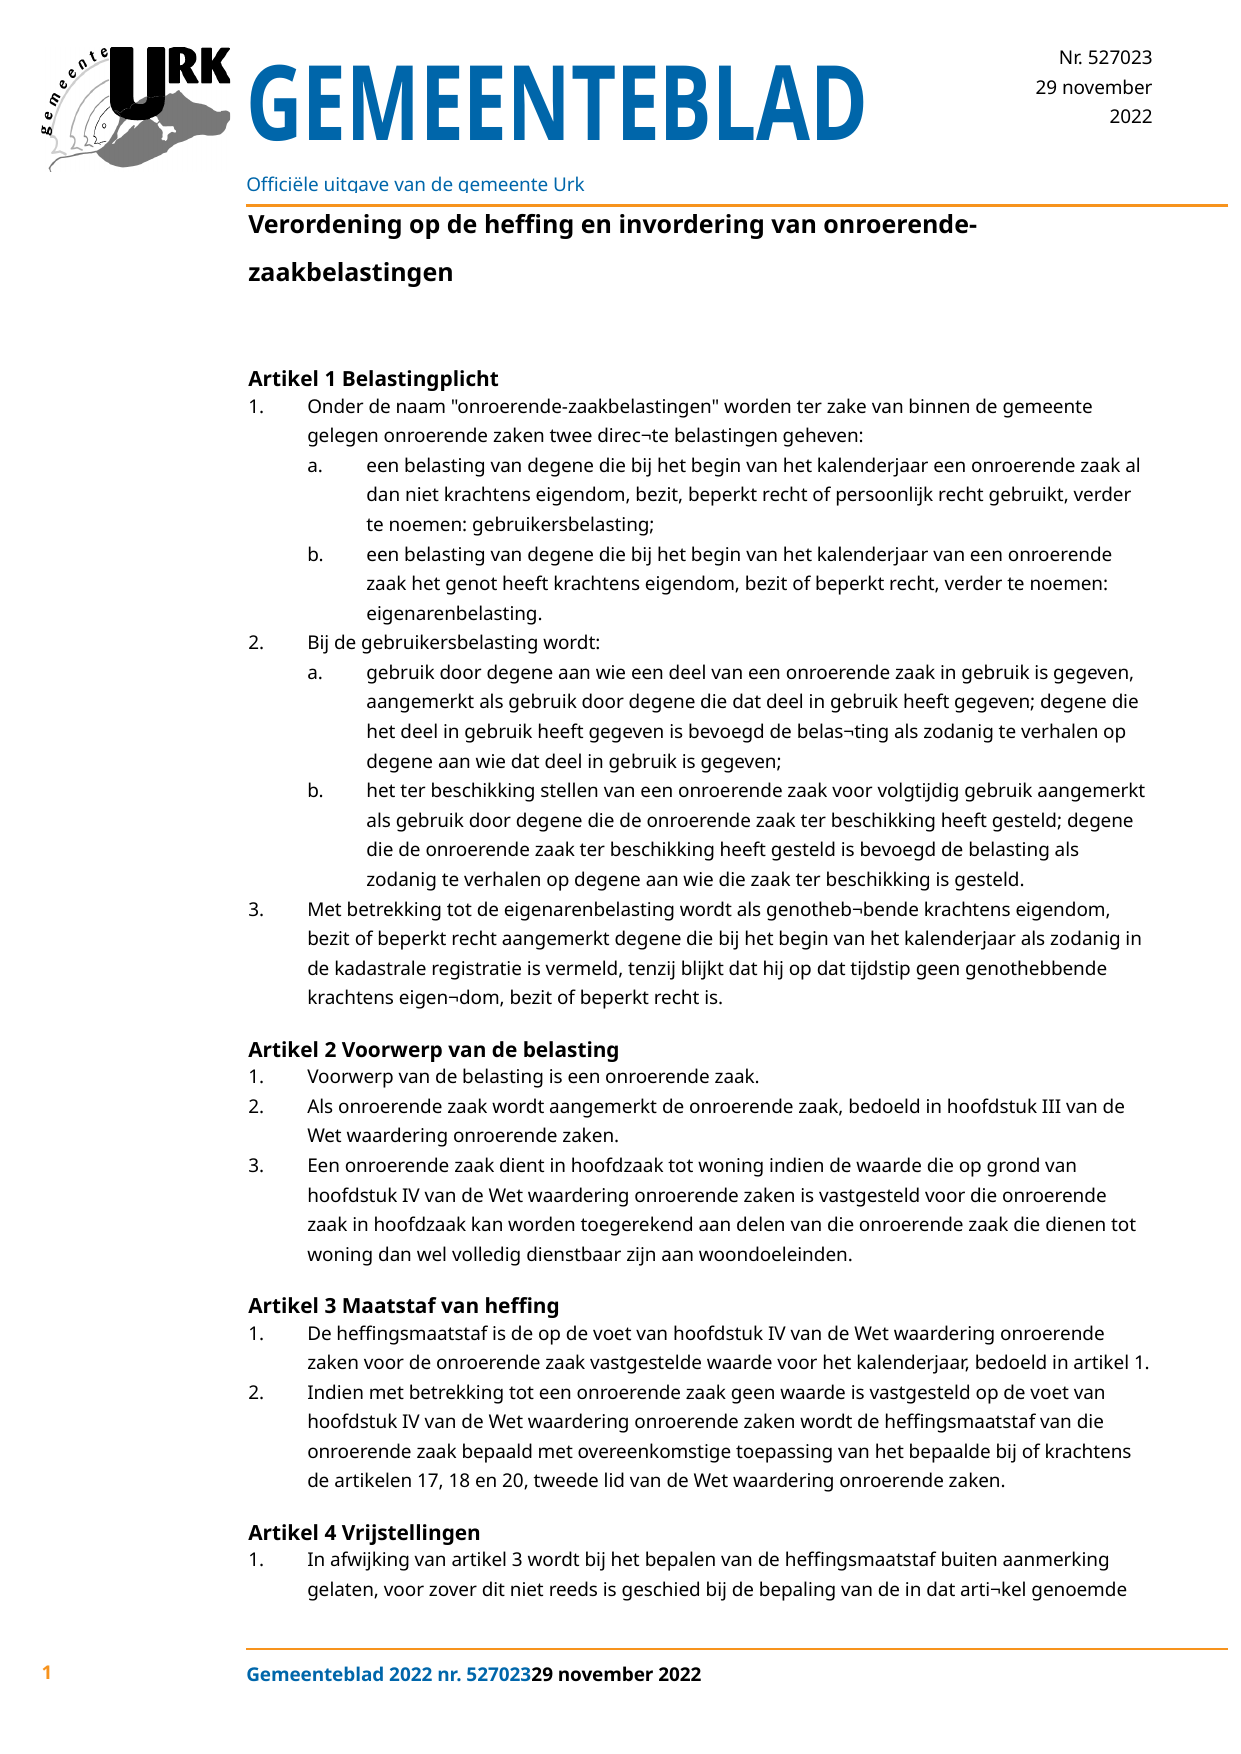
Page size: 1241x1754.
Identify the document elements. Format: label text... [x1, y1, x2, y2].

list een belasting van degene die bij het begin van het kalenderjaar een onroerende zaak al dan niet krachtens eigendom, bezit, beperkt recht of persoonlijk recht gebruikt, verder te noemen: gebruikersbelasting; [307, 452, 1152, 537]
text Artikel 4 Vrijstellingen [248, 1518, 1152, 1547]
text Artikel 2 Voorwerp van de belasting [248, 1035, 1152, 1063]
list gebruik door degene aan wie een deel van een onroerende zaak in gebruik is gegeven, aangemerkt als gebruik door degene die dat deel in gebruik heeft gegeven; degene die het deel in gebruik heeft gegeven is bevoegd de belas¬ting als zodanig te verhalen op degene aan wie dat deel in gebruik is gegeven; [307, 659, 1152, 774]
list het ter beschikking stellen van een onroerende zaak voor volgtijdig gebruik aangemerkt als gebruik door degene die de onroerende zaak ter beschikking heeft gesteld; degene die de onroerende zaak ter beschikking heeft gesteld is bevoegd de belasting als zodanig te verhalen op degene aan wie die zaak ter beschikking is gesteld. [307, 777, 1152, 892]
list Bij de gebruikersbelasting wordt: [248, 629, 1152, 655]
list een belasting van degene die bij het begin van het kalenderjaar van een onroerende zaak het genot heeft krachtens eigendom, bezit of beperkt recht, verder te noemen: eigenarenbelasting. [307, 541, 1152, 626]
text Artikel 1 Belastingplicht [248, 364, 1152, 393]
list Met betrekking tot de eigenarenbelasting wordt als genotheb¬bende krachtens eigendom, bezit of beperkt recht aangemerkt degene die bij het begin van het kalenderjaar als zodanig in de kadastrale registratie is vermeld, tenzij blijkt dat hij op dat tijdstip geen genothebbende krachtens eigen¬dom, bezit of beperkt recht is. [248, 896, 1152, 1010]
list Een onroerende zaak dient in hoofdzaak tot woning indien de waarde die op grond van hoofdstuk IV van de Wet waardering onroerende zaken is vastgesteld voor die onroerende zaak in hoofdzaak kan worden toegerekend aan delen van die onroerende zaak die dienen tot woning dan wel volledig dienstbaar zijn aan woondoeleinden. [248, 1152, 1152, 1267]
list In afwijking van artikel 3 wordt bij het bepalen van de heffingsmaatstaf buiten aanmerking gelaten, voor zover dit niet reeds is geschied bij de bepaling van de in dat arti¬kel genoemde [248, 1547, 1152, 1602]
list Indien met betrekking tot een onroerende zaak geen waarde is vastgesteld op de voet van hoofdstuk IV van de Wet waardering onroerende zaken wordt de heffingsmaatstaf van die onroerende zaak bepaald met overeenkomstige toepassing van het bepaalde bij of krachtens de artikelen 17, 18 en 20, tweede lid van de Wet waardering onroerende zaken. [248, 1379, 1152, 1493]
list Onder de naam "onroerende-zaakbelastingen" worden ter zake van binnen de gemeente gelegen onroerende zaken twee direc¬te belastingen geheven: [248, 393, 1152, 448]
list De heffingsmaatstaf is de op de voet van hoofdstuk IV van de Wet waardering onroerende zaken voor de onroerende zaak vastgestelde waarde voor het kalenderjaar, bedoeld in artikel 1. [248, 1320, 1152, 1375]
list Voorwerp van de belasting is een onroerende zaak. [248, 1063, 1152, 1089]
picture [41, 47, 231, 172]
list Als onroerende zaak wordt aangemerkt de onroerende zaak, bedoeld in hoofdstuk III van de Wet waardering onroerende zaken. [248, 1093, 1152, 1148]
text Verordening op de heffing en invordering van onroerende-zaakbelastingen [248, 207, 1152, 288]
text Artikel 3 Maatstaf van heffing [248, 1291, 1152, 1320]
